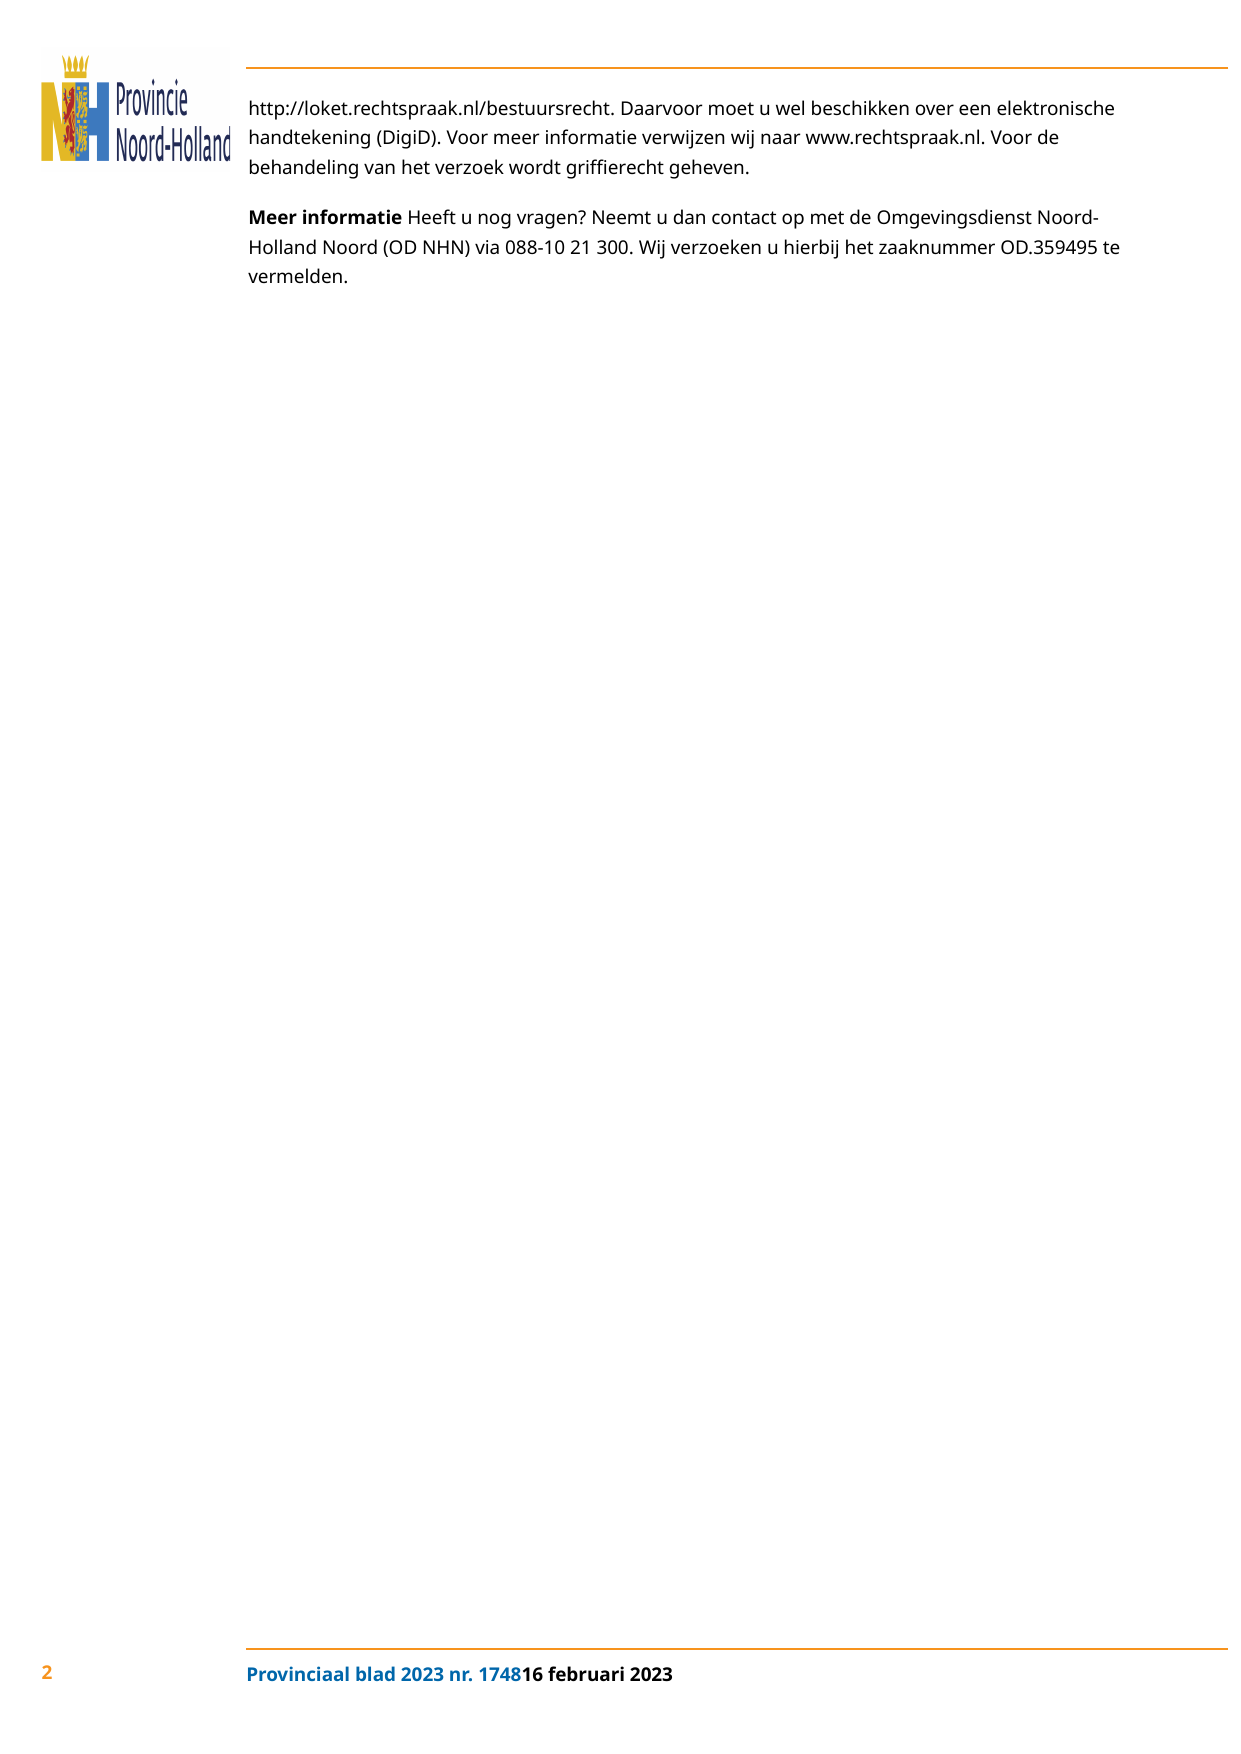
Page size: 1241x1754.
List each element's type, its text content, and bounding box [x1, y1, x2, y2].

text http://loket.rechtspraak.nl/bestuursrecht. Daarvoor moet u wel beschikken over een elektronische handtekening (DigiD). Voor meer informatie verwijzen wij naar www.rechtspraak.nl. Voor de behandeling van het verzoek wordt griffierecht geheven. [248, 95, 1152, 180]
text Meer informatie Heeft u nog vragen? Neemt u dan contact op met de Omgevingsdienst Noord-Holland Noord (OD NHN) via 088-10 21 300. Wij verzoeken u hierbij het zaaknummer OD.359495 te vermelden. [248, 204, 1152, 289]
picture [41, 47, 231, 172]
